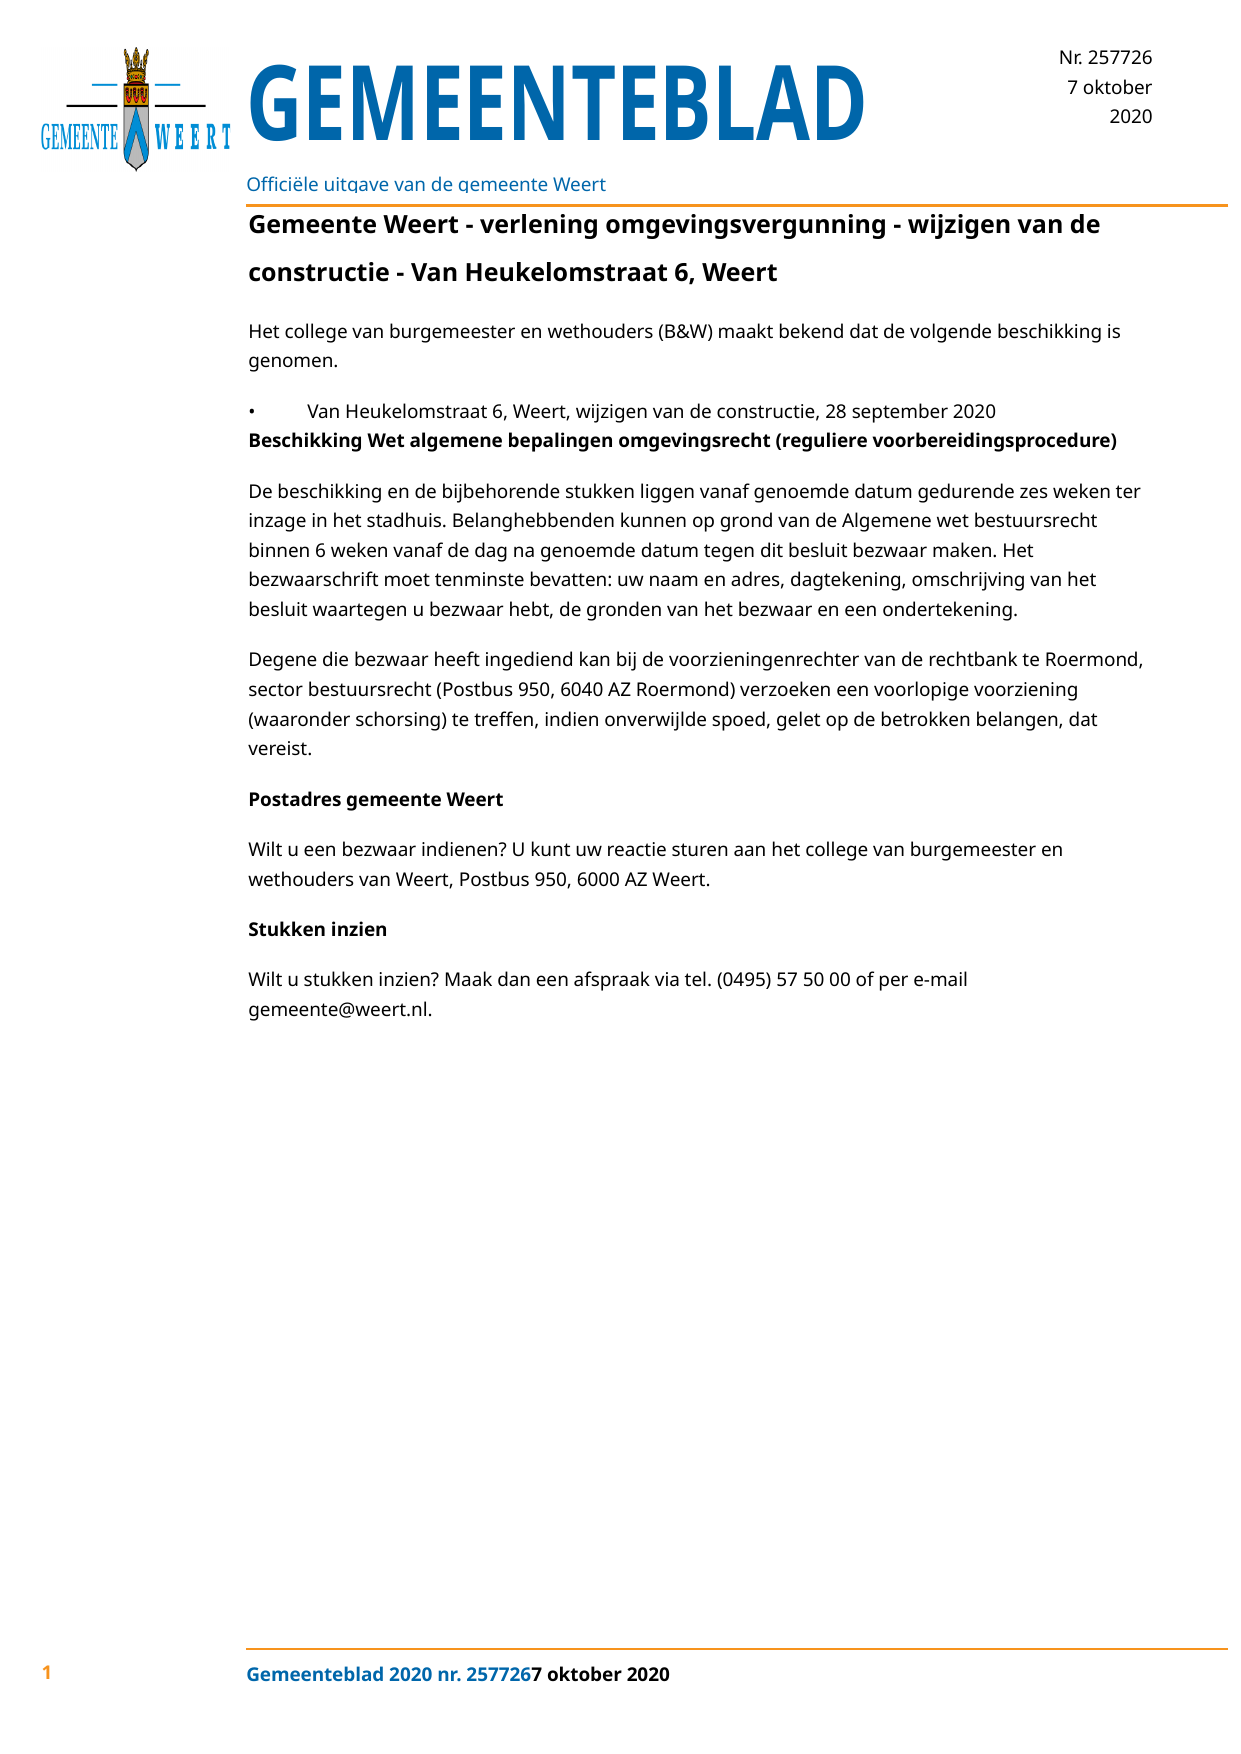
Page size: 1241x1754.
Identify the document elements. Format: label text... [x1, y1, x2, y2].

picture [41, 47, 231, 172]
list Van Heukelomstraat 6, Weert, wijzigen van de constructie, 28 september 2020 [248, 398, 1152, 424]
text Wilt u een bezwaar indienen? U kunt uw reactie sturen aan het college van burgemeester en wethouders van Weert, Postbus 950, 6000 AZ Weert. [248, 836, 1152, 892]
text De beschikking en de bijbehorende stukken liggen vanaf genoemde datum gedurende zes weken ter inzage in het stadhuis. Belanghebbenden kunnen op grond van de Algemene wet bestuursrecht binnen 6 weken vanaf de dag na genoemde datum tegen dit besluit bezwaar maken. Het bezwaarschrift moet tenminste bevatten: uw naam en adres, dagtekening, omschrijving van het besluit waartegen u bezwaar hebt, de gronden van het bezwaar en een ondertekening. [248, 478, 1152, 622]
text Degene die bezwaar heeft ingediend kan bij de voorzieningenrechter van de rechtbank te Roermond, sector bestuursrecht (Postbus 950, 6040 AZ Roermond) verzoeken een voorlopige voorziening (waaronder schorsing) te treffen, indien onverwijlde spoed, gelet op de betrokken belangen, dat vereist. [248, 647, 1152, 761]
text Stukken inzien [248, 916, 1152, 942]
text Gemeente Weert - verlening omgevingsvergunning - wijzigen van de constructie - Van Heukelomstraat 6, Weert [248, 207, 1152, 288]
text Postadres gemeente Weert [248, 786, 1152, 812]
text Beschikking Wet algemene bepalingen omgevingsrecht (reguliere voorbereidingsprocedure) [248, 427, 1152, 453]
text Wilt u stukken inzien? Maak dan een afspraak via tel. (0495) 57 50 00 of per e-mail gemeente@weert.nl. [248, 967, 1152, 1022]
text Het college van burgemeester en wethouders (B&W) maakt bekend dat de volgende beschikking is genomen. [248, 318, 1152, 373]
